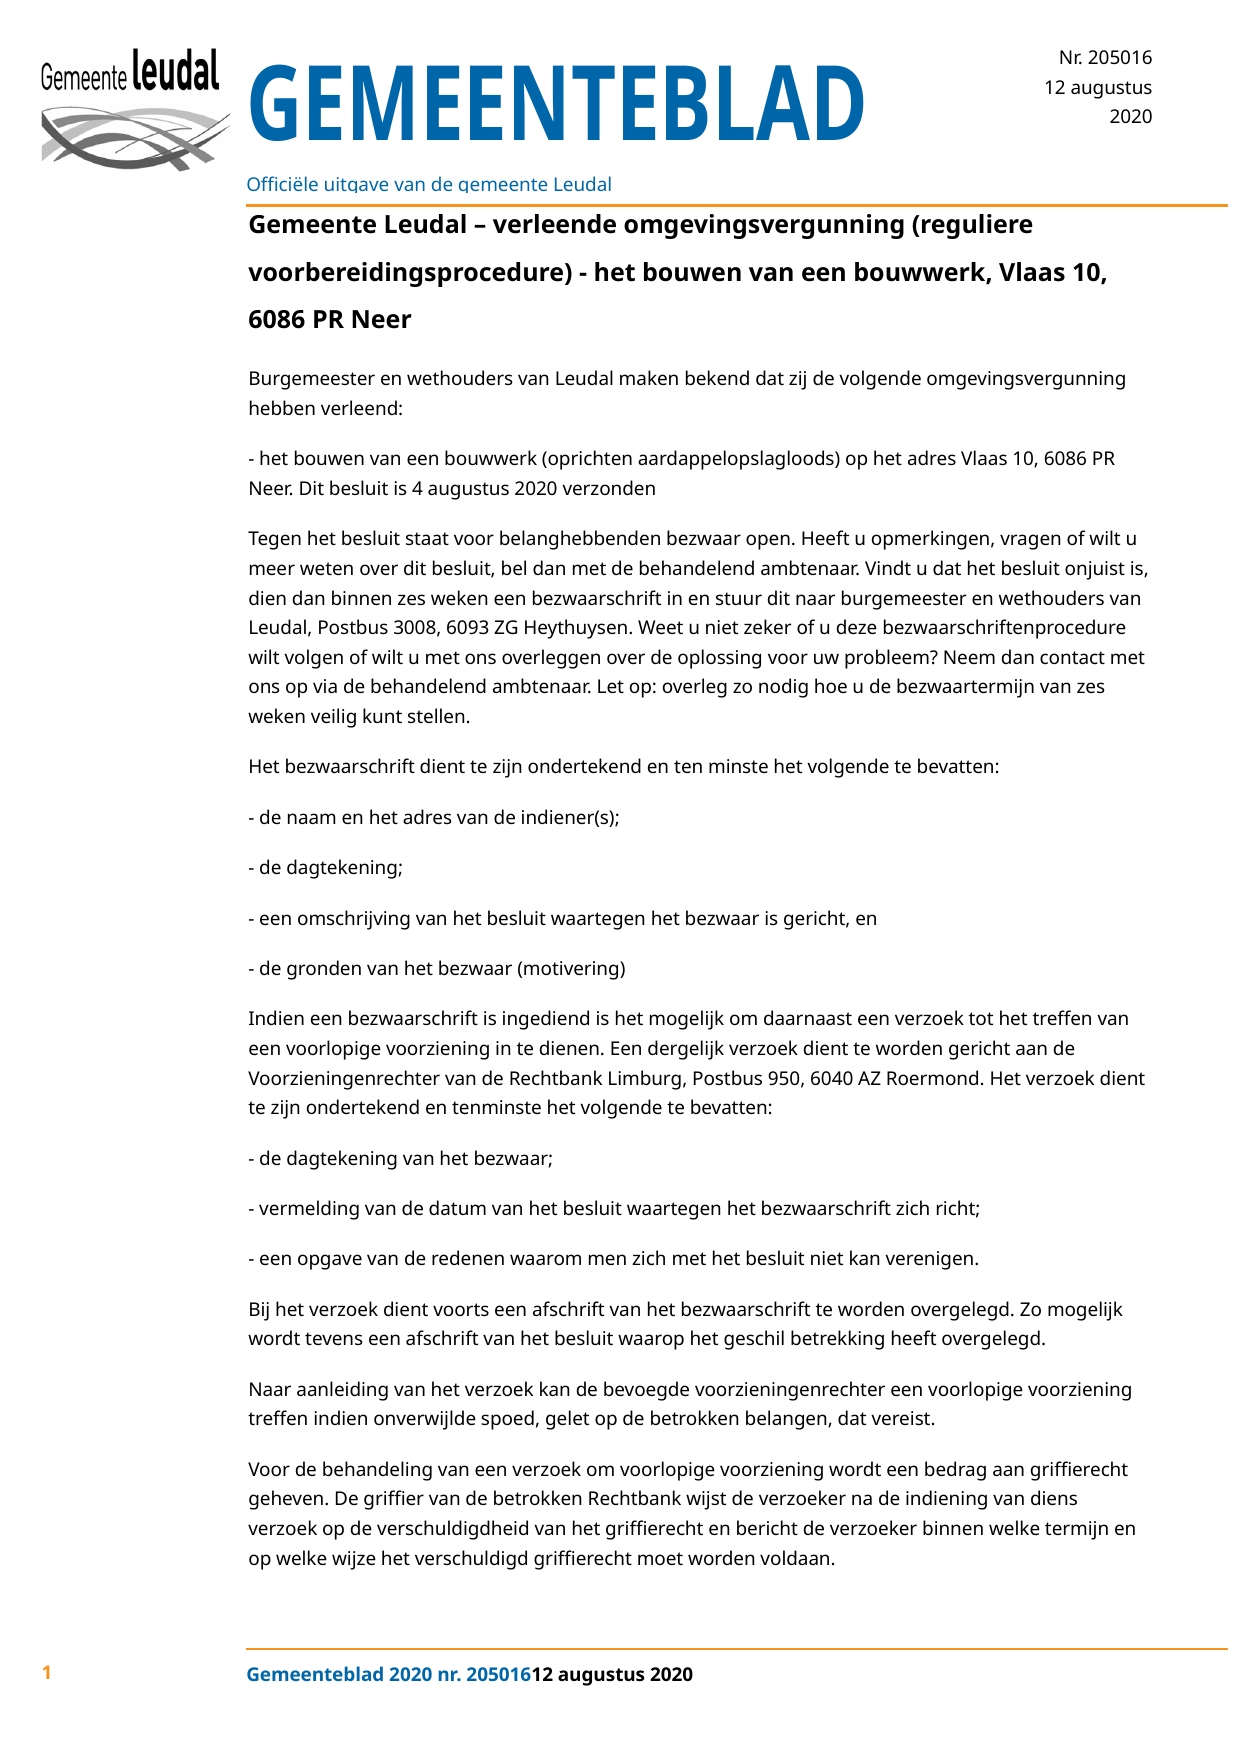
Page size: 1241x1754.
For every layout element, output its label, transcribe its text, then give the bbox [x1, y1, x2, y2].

picture [41, 47, 231, 172]
text Indien een bezwaarschrift is ingediend is het mogelijk om daarnaast een verzoek tot het treffen van een voorlopige voorziening in te dienen. Een dergelijk verzoek dient te worden gericht aan de Voorzieningenrechter van de Rechtbank Limburg, Postbus 950, 6040 AZ Roermond. Het verzoek dient te zijn ondertekend en tenminste het volgende te bevatten: [248, 1006, 1152, 1120]
text - de gronden van het bezwaar (motivering) [248, 955, 1152, 981]
text Het bezwaarschrift dient te zijn ondertekend en ten minste het volgende te bevatten: [248, 753, 1152, 779]
text - het bouwen van een bouwwerk (oprichten aardappelopslagloods) op het adres Vlaas 10, 6086 PR Neer. Dit besluit is 4 augustus 2020 verzonden [248, 446, 1152, 501]
text - de naam en het adres van de indiener(s); [248, 804, 1152, 829]
text Tegen het besluit staat voor belanghebbenden bezwaar open. Heeft u opmerkingen, vragen of wilt u meer weten over dit besluit, bel dan met de behandelend ambtenaar. Vindt u dat het besluit onjuist is, dien dan binnen zes weken een bezwaarschrift in en stuur dit naar burgemeester en wethouders van Leudal, Postbus 3008, 6093 ZG Heythuysen. Weet u niet zeker of u deze bezwaarschriftenprocedure wilt volgen of wilt u met ons overleggen over de oplossing voor uw probleem? Neem dan contact met ons op via de behandelend ambtenaar. Let op: overleg zo nodig hoe u de bezwaartermijn van zes weken veilig kunt stellen. [248, 526, 1152, 729]
text Bij het verzoek dient voorts een afschrift van het bezwaarschrift te worden overgelegd. Zo mogelijk wordt tevens een afschrift van het besluit waarop het geschil betrekking heeft overgelegd. [248, 1296, 1152, 1351]
text Naar aanleiding van het verzoek kan de bevoegde voorzieningenrechter een voorlopige voorziening treffen indien onverwijlde spoed, gelet op de betrokken belangen, dat vereist. [248, 1376, 1152, 1431]
text - de dagtekening; [248, 854, 1152, 880]
text - vermelding van de datum van het besluit waartegen het bezwaarschrift zich richt; [248, 1195, 1152, 1221]
text - de dagtekening van het bezwaar; [248, 1145, 1152, 1170]
text - een opgave van de redenen waarom men zich met het besluit niet kan verenigen. [248, 1246, 1152, 1271]
text Voor de behandeling van een verzoek om voorlopige voorziening wordt een bedrag aan griffierecht geheven. De griffier van de betrokken Rechtbank wijst de verzoeker na de indiening van diens verzoek op de verschuldigdheid van het griffierecht en bericht de verzoeker binnen welke termijn en op welke wijze het verschuldigd griffierecht moet worden voldaan. [248, 1456, 1152, 1570]
text Gemeente Leudal – verleende omgevingsvergunning (reguliere voorbereidingsprocedure) - het bouwen van een bouwwerk, Vlaas 10, 6086 PR Neer [248, 207, 1152, 336]
text Burgemeester en wethouders van Leudal maken bekend dat zij de volgende omgevingsvergunning hebben verleend: [248, 366, 1152, 421]
text - een omschrijving van het besluit waartegen het bezwaar is gericht, en [248, 905, 1152, 930]
